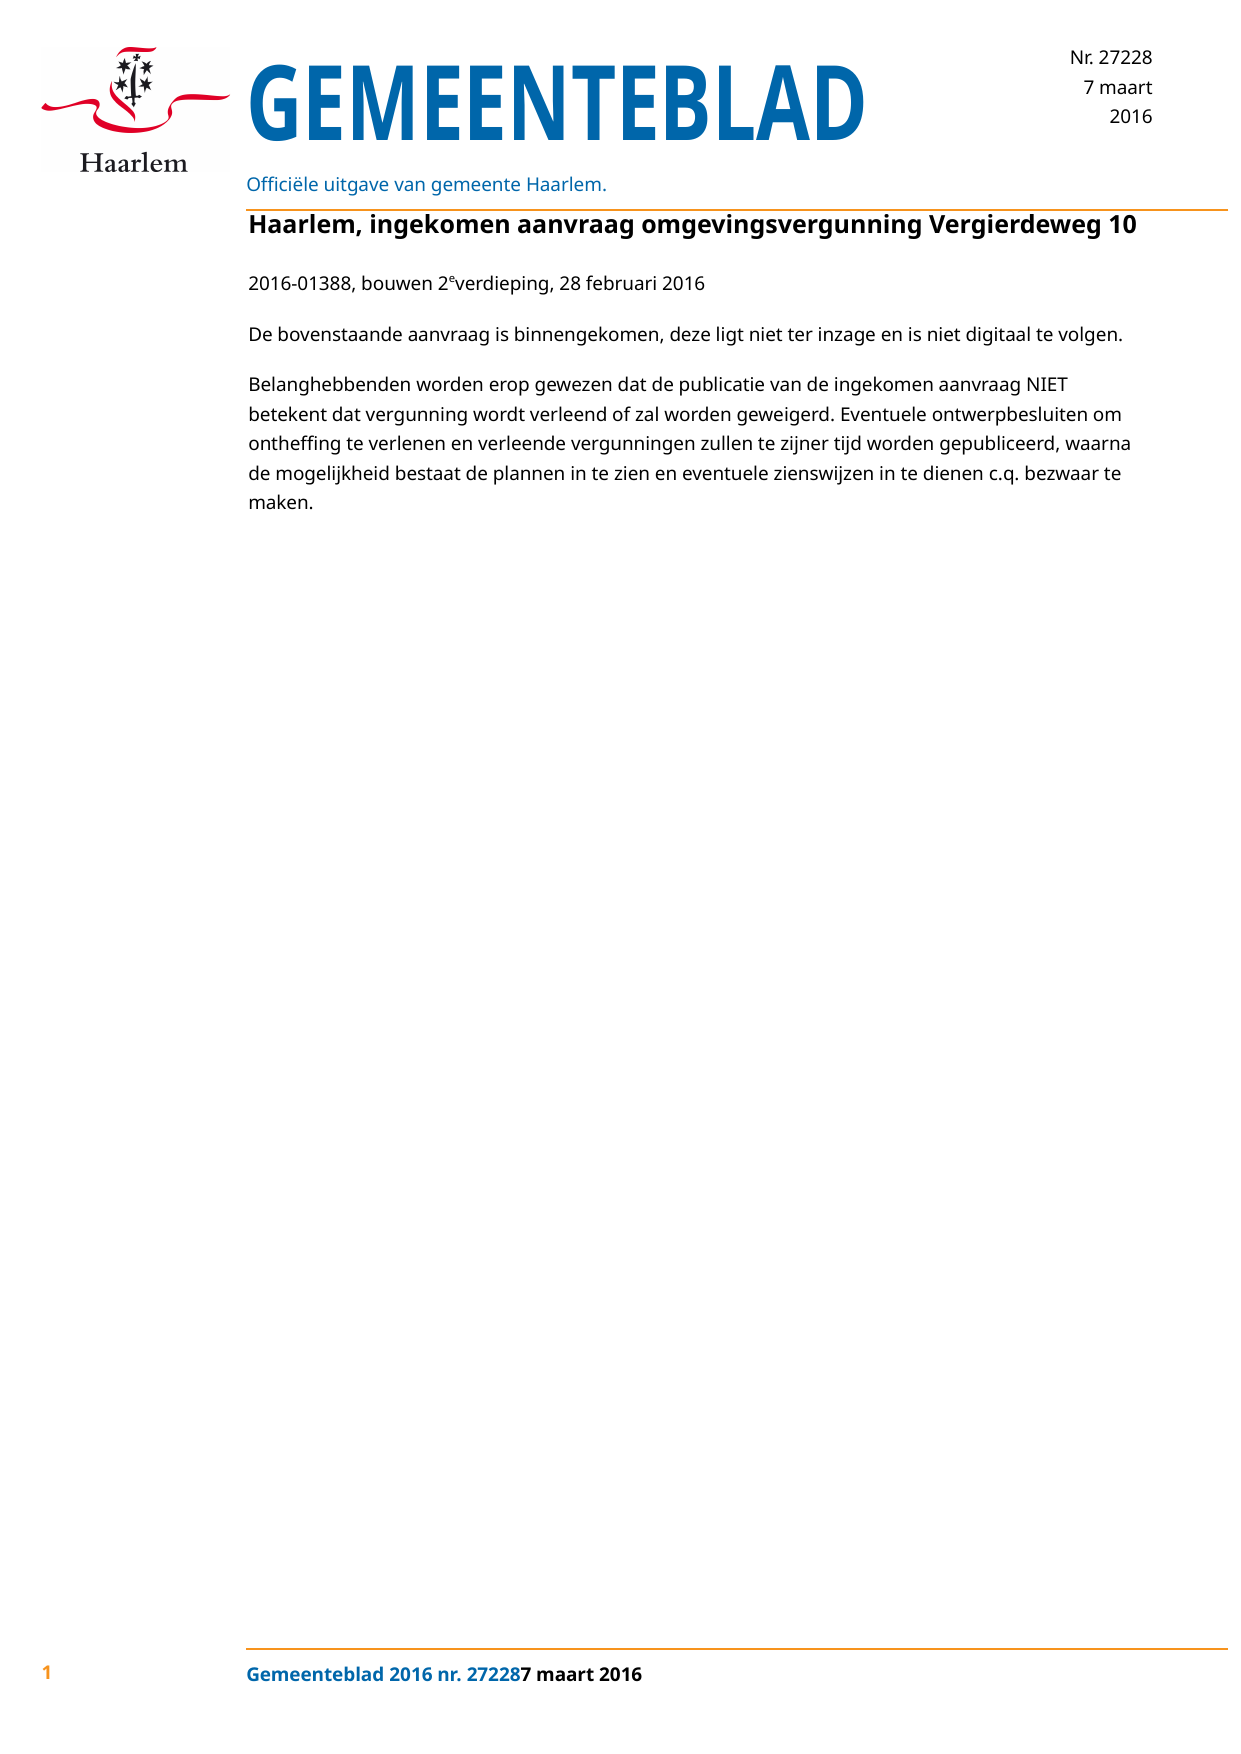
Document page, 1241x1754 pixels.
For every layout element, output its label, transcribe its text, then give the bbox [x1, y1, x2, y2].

text 2016-01388, bouwen 2everdieping, 28 februari 2016 [248, 270, 1152, 296]
text Belanghebbenden worden erop gewezen dat de publicatie van de ingekomen aanvraag NIET betekent dat vergunning wordt verleend of zal worden geweigerd. Eventuele ontwerpbesluiten om ontheffing te verlenen en verleende vergunningen zullen te zijner tijd worden gepubliceerd, waarna de mogelijkheid bestaat de plannen in te zien en eventuele zienswijzen in te dienen c.q. bezwaar te maken. [248, 371, 1152, 515]
text Haarlem, ingekomen aanvraag omgevingsvergunning Vergierdeweg 10 [248, 211, 1152, 241]
picture [41, 47, 231, 172]
text De bovenstaande aanvraag is binnengekomen, deze ligt niet ter inzage en is niet digitaal te volgen. [248, 321, 1152, 346]
